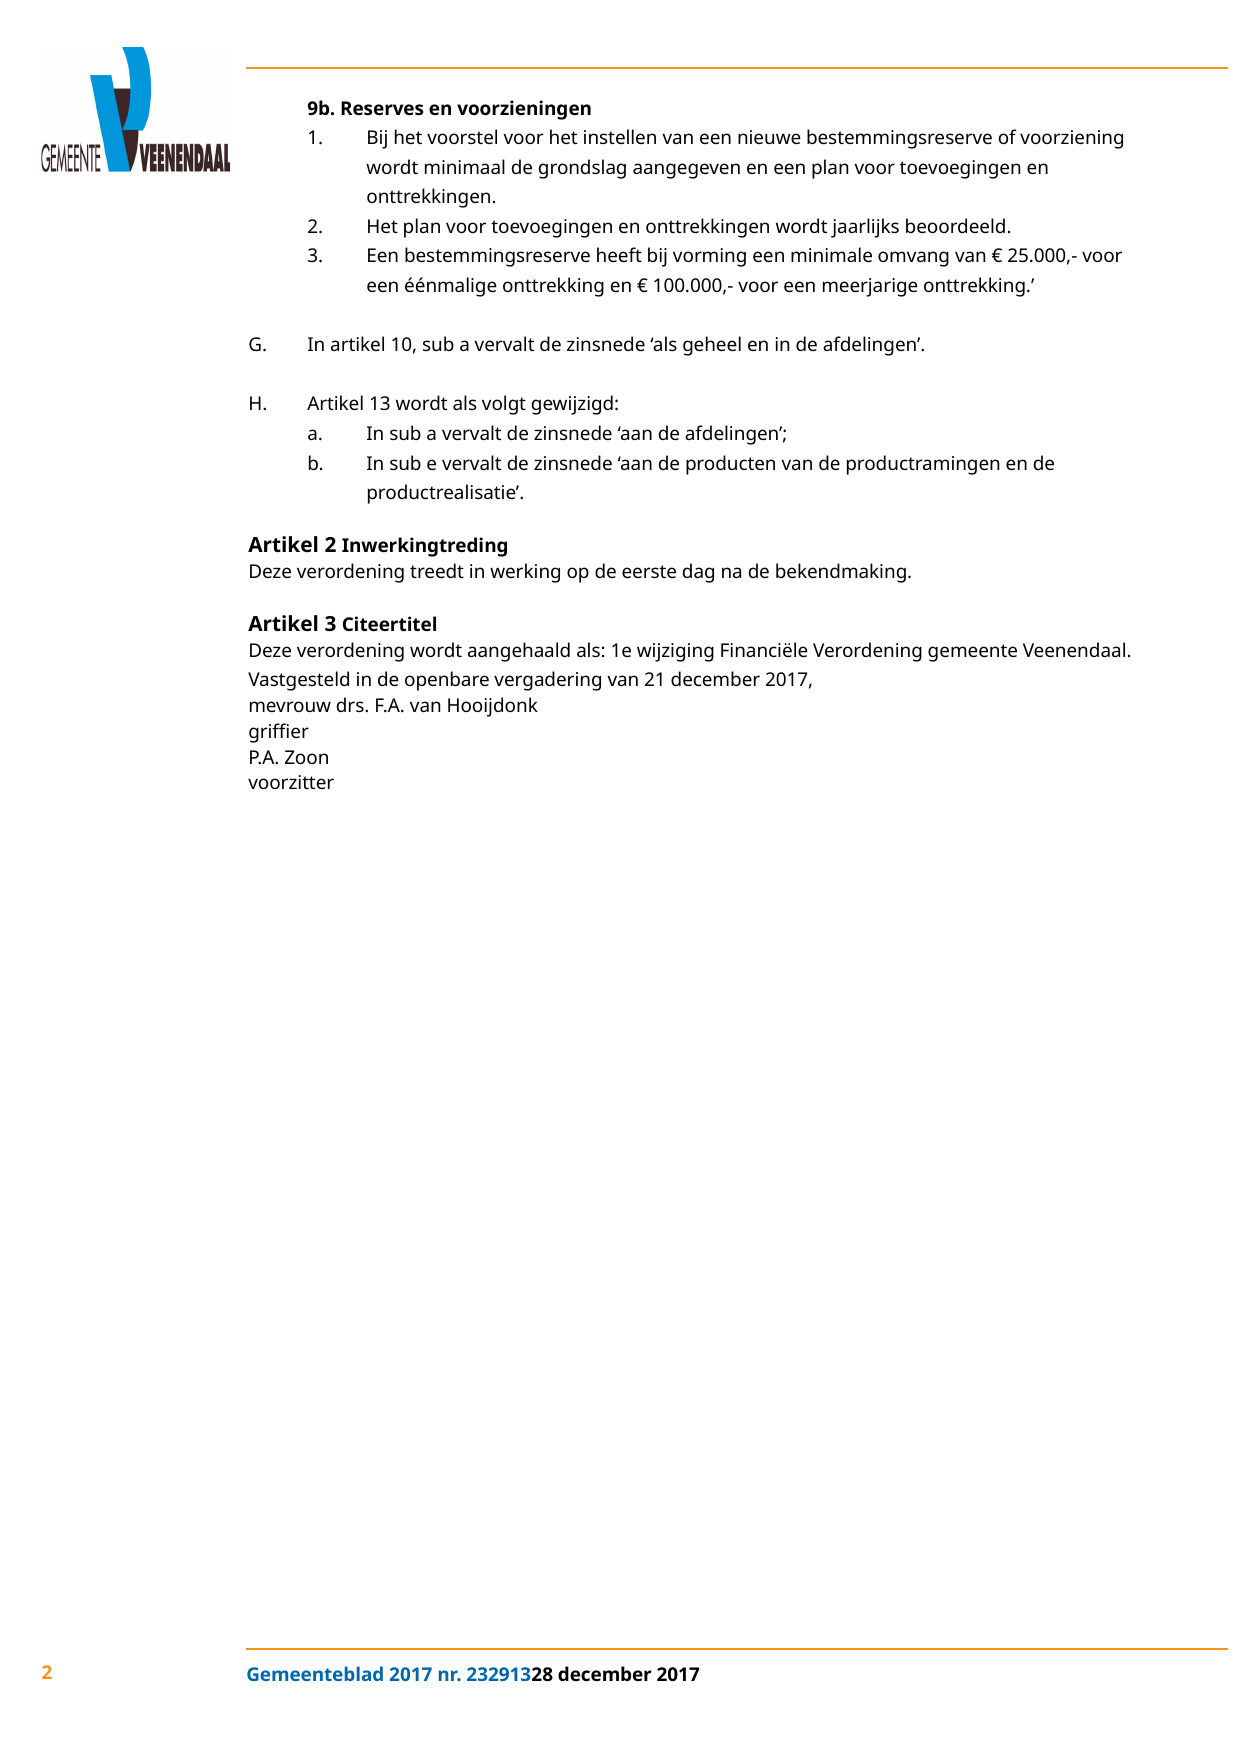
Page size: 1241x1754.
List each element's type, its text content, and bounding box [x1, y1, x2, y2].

list Artikel 13 wordt als volgt gewijzigd: [248, 391, 1152, 416]
text griffier [248, 718, 1152, 744]
list Een bestemmingsreserve heeft bij vorming een minimale omvang van € 25.000,- voor een éénmalige onttrekking en € 100.000,- voor een meerjarige onttrekking.’ [307, 243, 1152, 298]
text P.A. Zoon [248, 744, 1152, 769]
text Artikel 2 Inwerkingtreding [248, 530, 1152, 558]
picture [41, 47, 130, 172]
list In sub e vervalt de zinsnede ‘aan de producten van de productramingen en de productrealisatie’. [307, 450, 1152, 505]
list 9b. Reserves en voorzieningen [248, 95, 1152, 121]
text Deze verordening wordt aangehaald als: 1e wijziging Financiële Verordening gemeente Veenendaal. [248, 637, 1152, 663]
list In sub a vervalt de zinsnede ‘aan de afdelingen’; [307, 420, 1152, 446]
list Bij het voorstel voor het instellen van een nieuwe bestemmingsreserve of voorziening wordt minimaal de grondslag aangegeven en een plan voor toevoegingen en onttrekkingen. [307, 124, 1152, 209]
text Vastgesteld in de openbare vergadering van 21 december 2017, [248, 667, 1152, 692]
picture [123, 47, 231, 172]
text voorzitter [248, 769, 1152, 795]
text Deze verordening treedt in werking op de eerste dag na de bekendmaking. [248, 558, 1152, 584]
list In artikel 10, sub a vervalt de zinsnede ‘als geheel en in de afdelingen’. [248, 331, 1152, 357]
text Artikel 3 Citeertitel [248, 609, 1152, 637]
list Het plan voor toevoegingen en onttrekkingen wordt jaarlijks beoordeeld. [307, 213, 1152, 239]
text mevrouw drs. F.A. van Hooijdonk [248, 692, 1152, 718]
